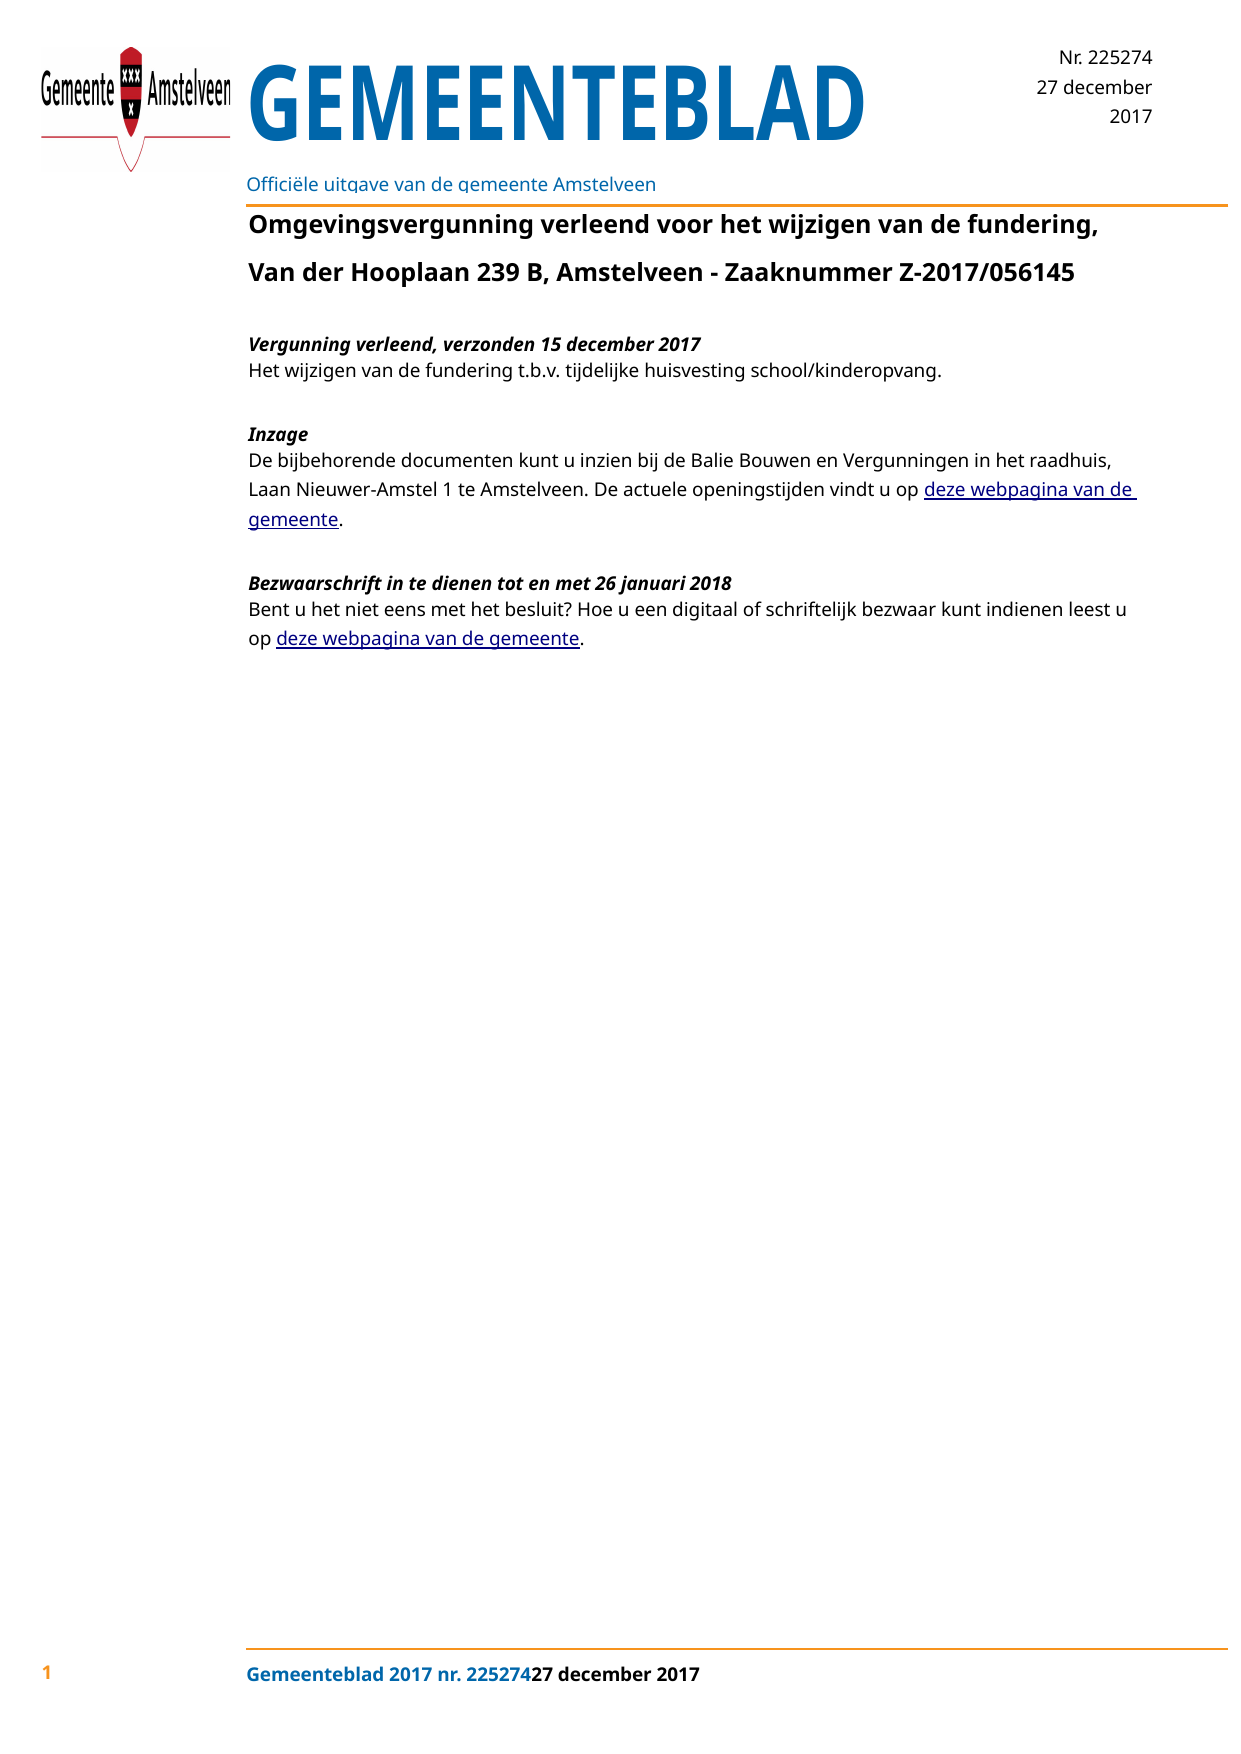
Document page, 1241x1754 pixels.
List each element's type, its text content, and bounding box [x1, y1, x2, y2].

text Inzage [248, 421, 1152, 447]
text Bezwaarschrift in te dienen tot en met 26 januari 2018 [248, 570, 1152, 596]
text Bent u het niet eens met het besluit? Hoe u een digitaal of schriftelijk bezwaar kunt indienen leest u op deze webpagina van de gemeente. [248, 596, 1152, 651]
text Omgevingsvergunning verleend voor het wijzigen van de fundering, Van der Hooplaan 239 B, Amstelveen - Zaaknummer Z-2017/056145 [248, 207, 1152, 288]
text Het wijzigen van de fundering t.b.v. tijdelijke huisvesting school/kinderopvang. [248, 357, 1152, 383]
text Vergunning verleend, verzonden 15 december 2017 [248, 331, 1152, 357]
text De bijbehorende documenten kunt u inzien bij de Balie Bouwen en Vergunningen in het raadhuis, Laan Nieuwer-Amstel 1 te Amstelveen. De actuele openingstijden vindt u op deze webpagina van de gemeente. [248, 447, 1152, 532]
picture [41, 47, 231, 172]
